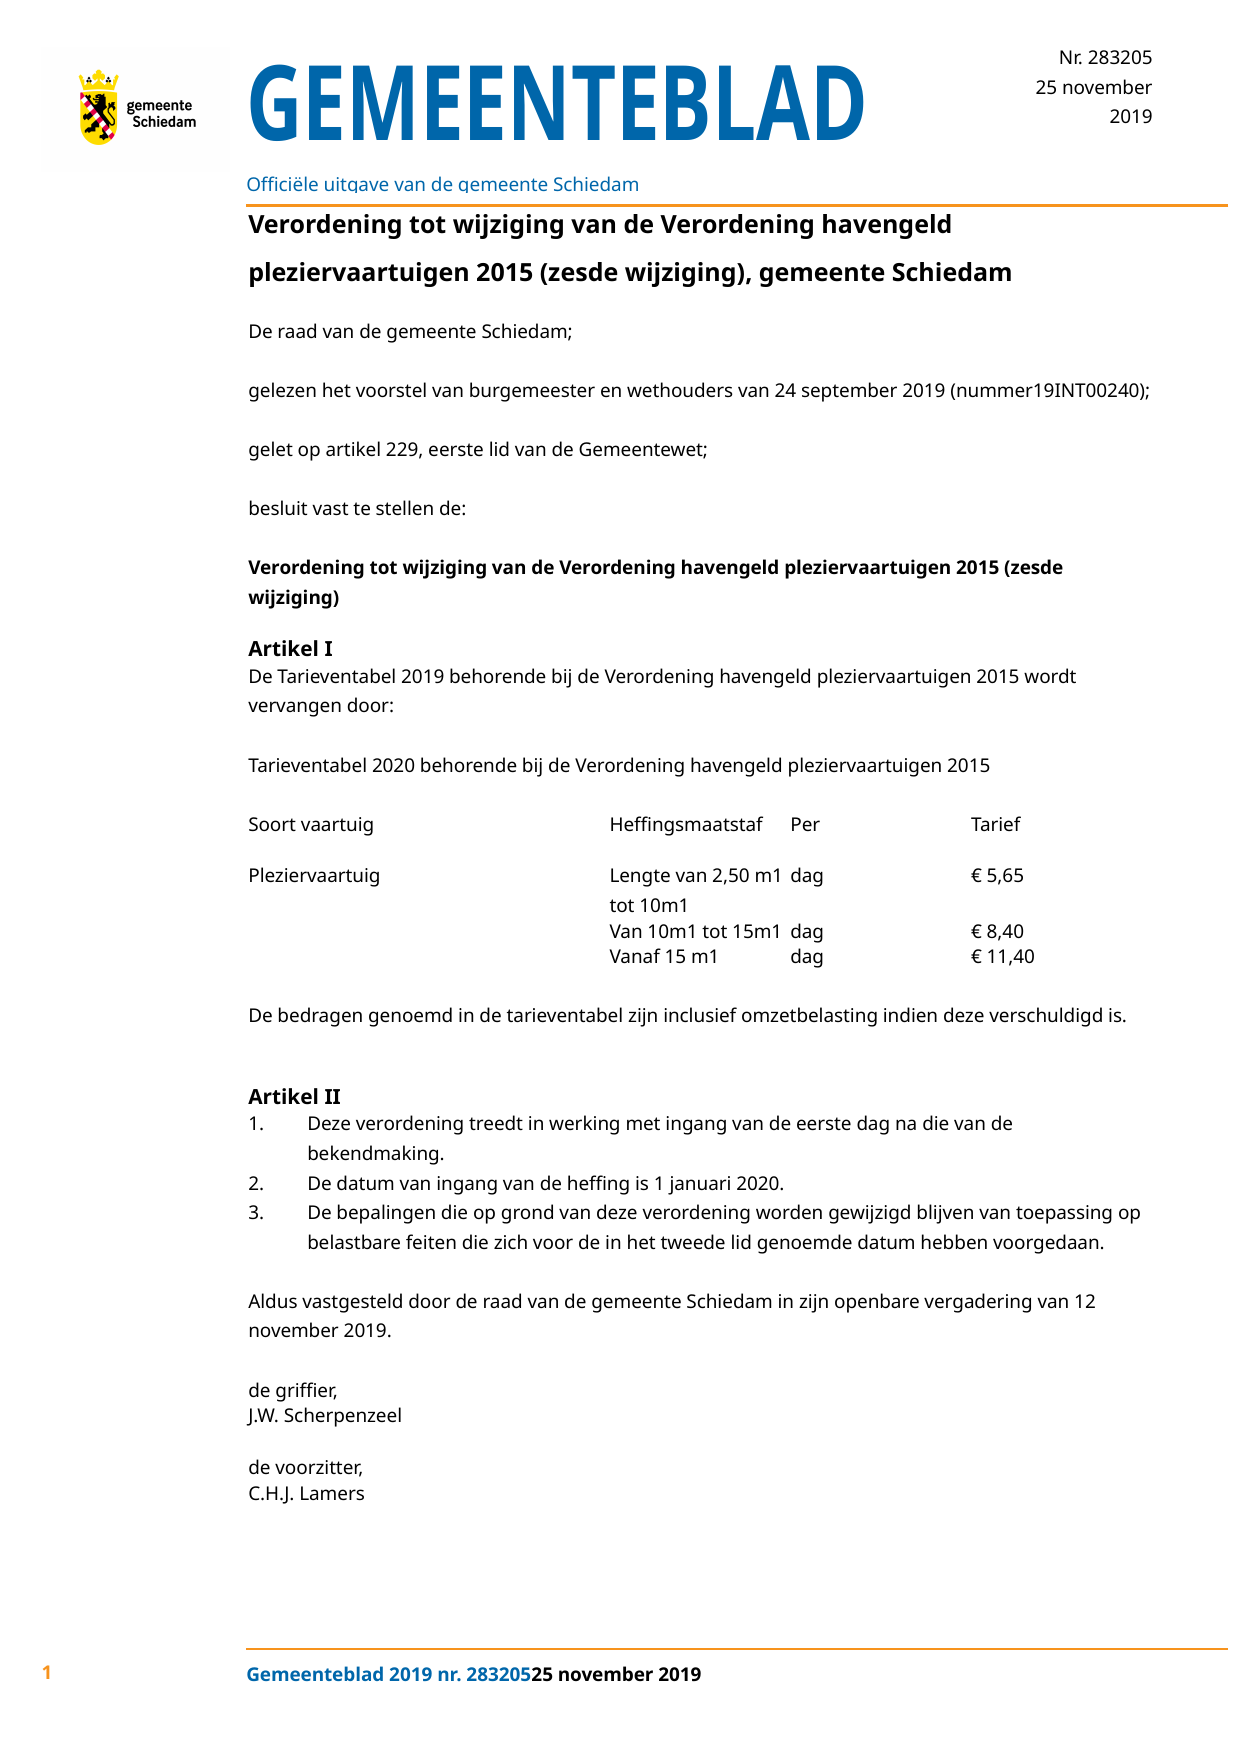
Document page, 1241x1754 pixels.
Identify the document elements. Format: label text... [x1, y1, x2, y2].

table_cell Vanaf 15 m1 [609, 944, 790, 969]
text Artikel II [248, 1082, 1152, 1111]
text de griffier, [248, 1377, 1152, 1402]
table_cell € 8,40 [971, 918, 1152, 943]
table_cell Van 10m1 tot 15m1 [609, 918, 790, 943]
table_cell Pleziervaartuig [248, 863, 429, 969]
table_cell Lengte van 2,50 m1 tot 10m1 [609, 863, 790, 918]
table_cell [429, 863, 609, 918]
table_header Heffingsmaatstaf [609, 811, 790, 837]
table_cell dag [790, 944, 971, 969]
table_header [429, 811, 609, 837]
table_cell [429, 944, 609, 969]
text besluit vast te stellen de: [248, 495, 1152, 521]
text C.H.J. Lamers [248, 1480, 1152, 1505]
text De bedragen genoemd in de tarieventabel zijn inclusief omzetbelasting indien deze verschuldigd is. [248, 1002, 1152, 1028]
text Artikel I [248, 634, 1152, 663]
text de voorzitter, [248, 1454, 1152, 1480]
text De Tarieventabel 2019 behorende bij de Verordening havengeld pleziervaartuigen 2015 wordt vervangen door: [248, 663, 1152, 718]
list Deze verordening treedt in werking met ingang van de eerste dag na die van de bekendmaking. [248, 1111, 1152, 1166]
text J.W. Scherpenzeel [248, 1402, 1152, 1428]
list De datum van ingang van de heffing is 1 januari 2020. [248, 1170, 1152, 1195]
table_header Per [790, 811, 971, 837]
table_cell € 11,40 [971, 944, 1152, 969]
table_cell dag [790, 918, 971, 943]
picture [41, 47, 231, 172]
text Verordening tot wijziging van de Verordening havengeld pleziervaartuigen 2015 (zesde wijziging), gemeente Schiedam [248, 207, 1152, 288]
list De bepalingen die op grond van deze verordening worden gewijzigd blijven van toepassing op belastbare feiten die zich voor de in het tweede lid genoemde datum hebben voorgedaan. [248, 1199, 1152, 1254]
text Tarieventabel 2020 behorende bij de Verordening havengeld pleziervaartuigen 2015 [248, 752, 1152, 777]
table_cell dag [790, 863, 971, 918]
text gelet op artikel 229, eerste lid van de Gemeentewet; [248, 436, 1152, 462]
table_header Soort vaartuig [248, 811, 429, 837]
table_cell [429, 918, 609, 943]
table_cell [248, 837, 1152, 862]
text Aldus vastgesteld door de raad van de gemeente Schiedam in zijn openbare vergadering van 12 november 2019. [248, 1288, 1152, 1343]
text gelezen het voorstel van burgemeester en wethouders van 24 september 2019 (nummer19INT00240); [248, 377, 1152, 403]
text De raad van de gemeente Schiedam; [248, 318, 1152, 344]
text Verordening tot wijziging van de Verordening havengeld pleziervaartuigen 2015 (zesde wijziging) [248, 554, 1152, 610]
table_cell € 5,65 [971, 863, 1152, 918]
table_header Tarief [971, 811, 1152, 837]
